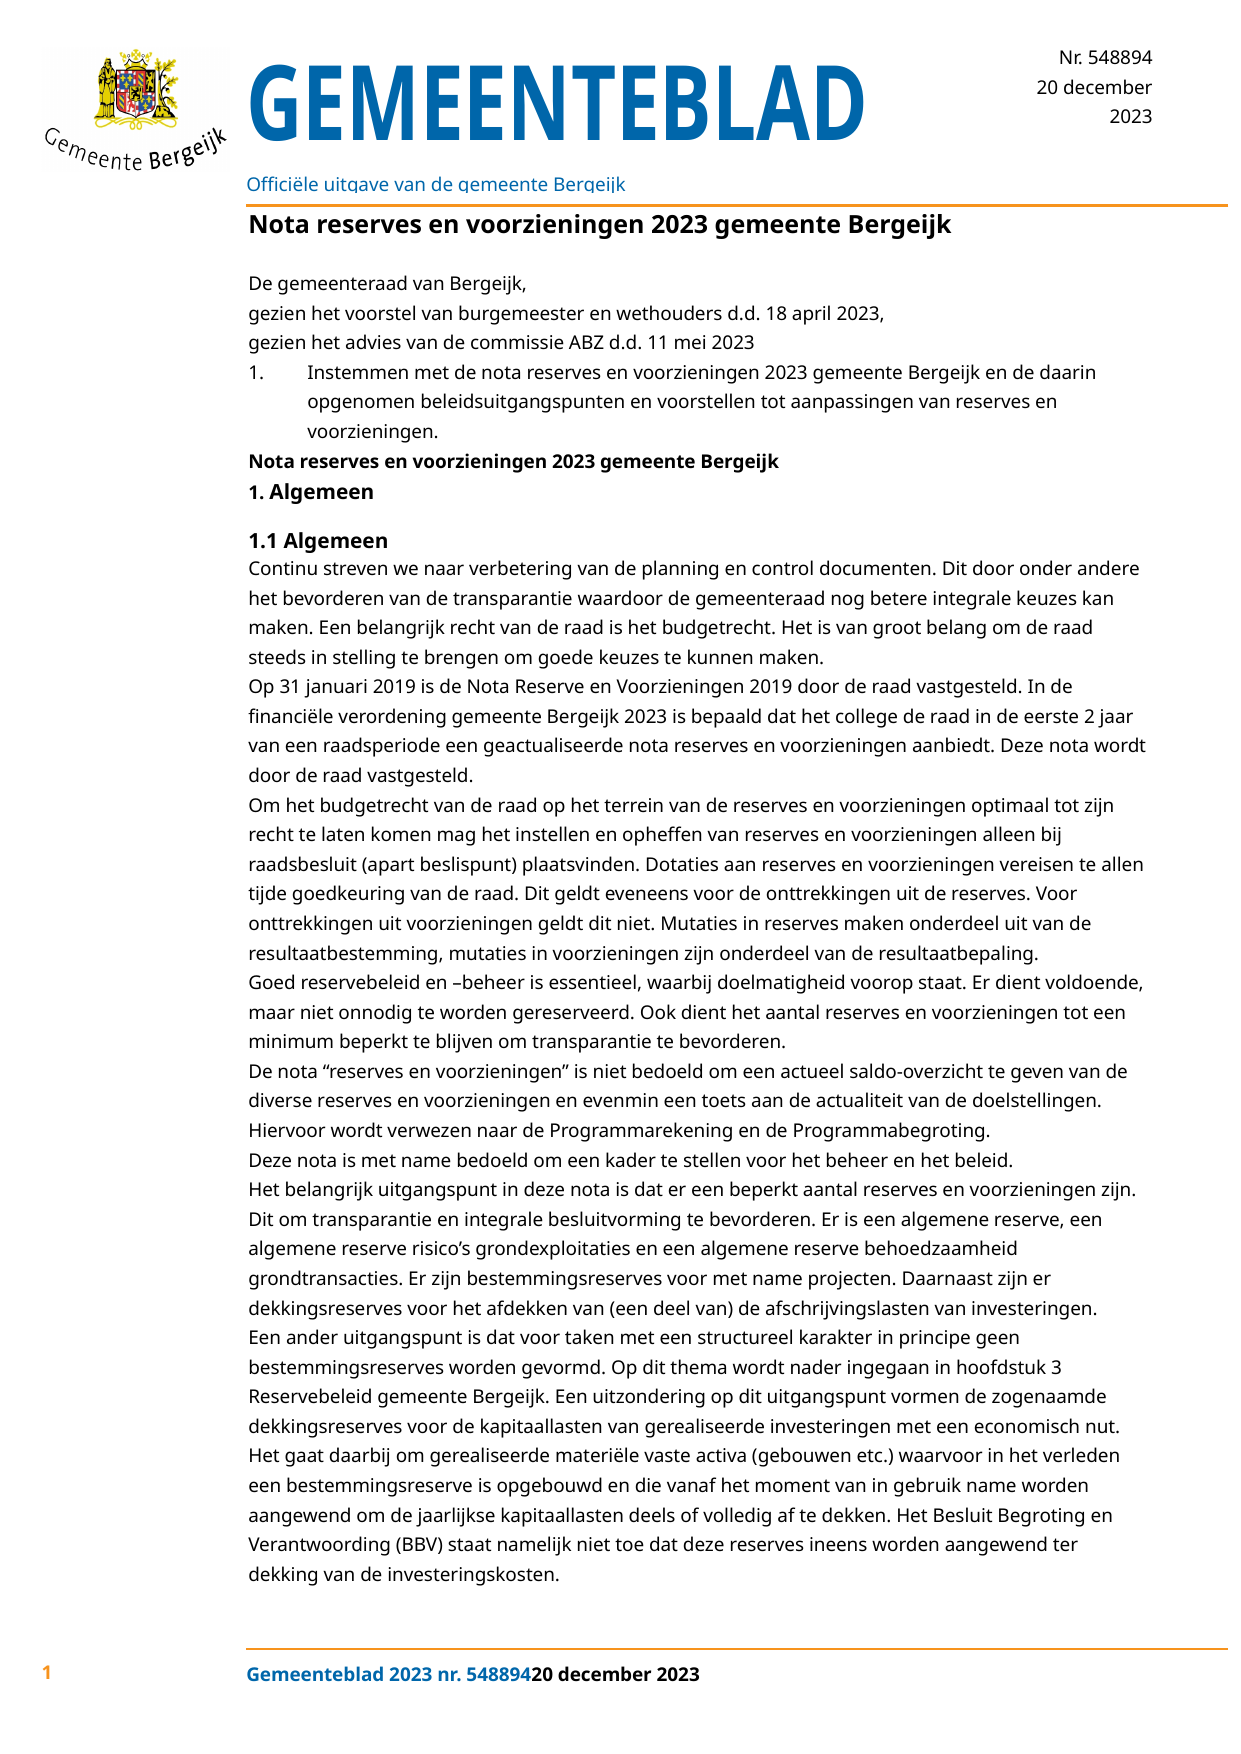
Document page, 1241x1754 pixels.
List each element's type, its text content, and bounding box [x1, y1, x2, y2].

text Een ander uitgangspunt is dat voor taken met een structureel karakter in principe geen bestemmingsreserves worden gevormd. Op dit thema wordt nader ingegaan in hoofdstuk 3 Reservebeleid gemeente Bergeijk. Een uitzondering op dit uitgangspunt vormen de zogenaamde dekkingsreserves voor de kapitaallasten van gerealiseerde investeringen met een economisch nut. Het gaat daarbij om gerealiseerde materiële vaste activa (gebouwen etc.) waarvoor in het verleden een bestemmingsreserve is opgebouwd en die vanaf het moment van in gebruik name worden aangewend om de jaarlijkse kapitaallasten deels of volledig af te dekken. Het Besluit Begroting en Verantwoording (BBV) staat namelijk niet toe dat deze reserves ineens worden aangewend ter dekking van de investeringskosten. [248, 1324, 1152, 1587]
text Deze nota is met name bedoeld om een kader te stellen voor het beheer en het beleid. [248, 1147, 1152, 1172]
text Nota reserves en voorzieningen 2023 gemeente Bergeijk [248, 448, 1152, 473]
text De gemeenteraad van Bergeijk, [248, 270, 1152, 296]
text Goed reservebeleid en –beheer is essentieel, waarbij doelmatigheid voorop staat. Er dient voldoende, maar niet onnodig te worden gereserveerd. Ook dient het aantal reserves en voorzieningen tot een minimum beperkt te blijven om transparantie te bevorderen. [248, 969, 1152, 1054]
text Het belangrijk uitgangspunt in deze nota is dat er een beperkt aantal reserves en voorzieningen zijn. Dit om transparantie en integrale besluitvorming te bevorderen. Er is een algemene reserve, een algemene reserve risico’s grondexploitaties en een algemene reserve behoedzaamheid grondtransacties. Er zijn bestemmingsreserves voor met name projecten. Daarnaast zijn er dekkingsreserves voor het afdekken van (een deel van) de afschrijvingslasten van investeringen. [248, 1176, 1152, 1320]
text 1.1 Algemeen [248, 527, 1152, 555]
text De nota “reserves en voorzieningen” is niet bedoeld om een actueel saldo-overzicht te geven van de diverse reserves en voorzieningen en evenmin een toets aan de actualiteit van de doelstellingen. Hiervoor wordt verwezen naar de Programmarekening en de Programmabegroting. [248, 1058, 1152, 1143]
text gezien het voorstel van burgemeester en wethouders d.d. 18 april 2023, [248, 300, 1152, 326]
text Continu streven we naar verbetering van de planning en control documenten. Dit door onder andere het bevorderen van de transparantie waardoor de gemeenteraad nog betere integrale keuzes kan maken. Een belangrijk recht van de raad is het budgetrecht. Het is van groot belang om de raad steeds in stelling te brengen om goede keuzes te kunnen maken. [248, 555, 1152, 669]
text gezien het advies van de commissie ABZ d.d. 11 mei 2023 [248, 329, 1152, 355]
text Nota reserves en voorzieningen 2023 gemeente Bergeijk [248, 207, 1152, 241]
list Instemmen met de nota reserves en voorzieningen 2023 gemeente Bergeijk en de daarin opgenomen beleidsuitgangspunten en voorstellen tot aanpassingen van reserves en voorzieningen. [248, 359, 1152, 444]
text 1. Algemeen [248, 477, 1152, 506]
text Op 31 januari 2019 is de Nota Reserve en Voorzieningen 2019 door de raad vastgesteld. In de financiële verordening gemeente Bergeijk 2023 is bepaald dat het college de raad in de eerste 2 jaar van een raadsperiode een geactualiseerde nota reserves en voorzieningen aanbiedt. Deze nota wordt door de raad vastgesteld. [248, 673, 1152, 788]
picture [41, 47, 231, 172]
text Om het budgetrecht van de raad op het terrein van de reserves en voorzieningen optimaal tot zijn recht te laten komen mag het instellen en opheffen van reserves en voorzieningen alleen bij raadsbesluit (apart beslispunt) plaatsvinden. Dotaties aan reserves en voorzieningen vereisen te allen tijde goedkeuring van de raad. Dit geldt eveneens voor de onttrekkingen uit de reserves. Voor onttrekkingen uit voorzieningen geldt dit niet. Mutaties in reserves maken onderdeel uit van de resultaatbestemming, mutaties in voorzieningen zijn onderdeel van de resultaatbepaling. [248, 792, 1152, 965]
